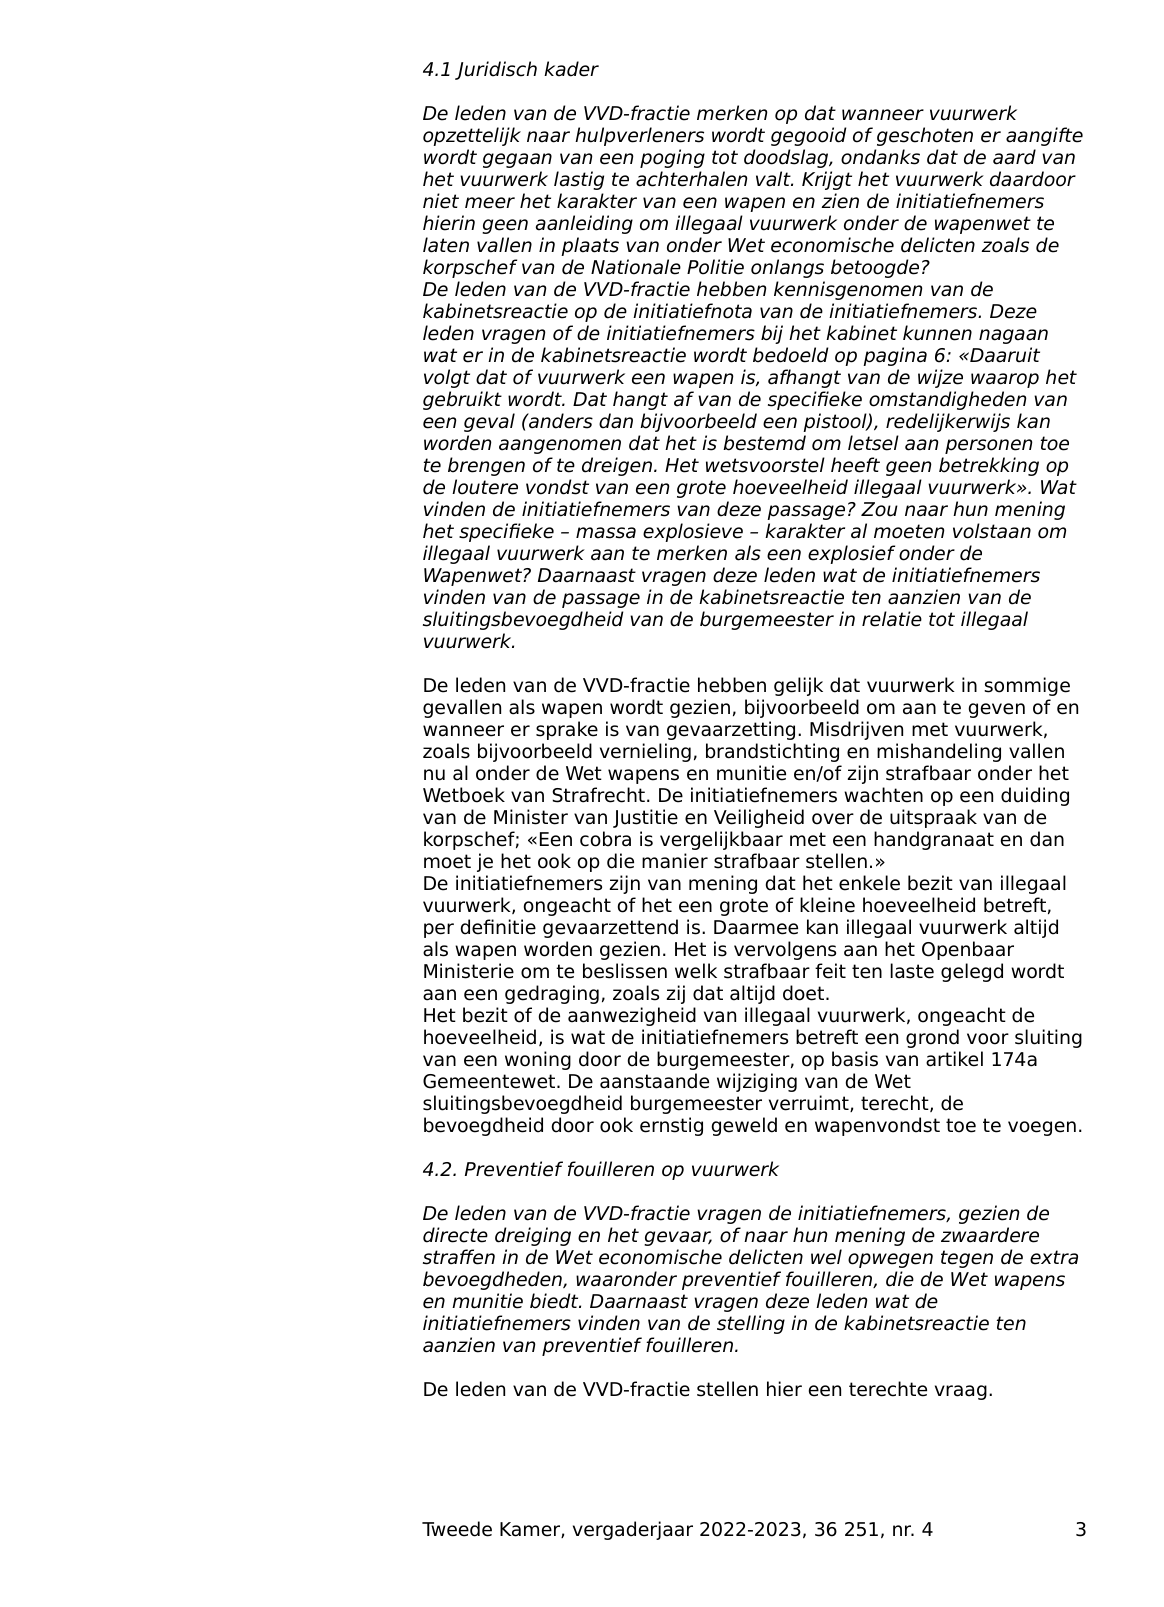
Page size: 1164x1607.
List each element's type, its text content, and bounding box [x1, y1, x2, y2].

text De leden van de VVD-fractie hebben gelijk dat vuurwerk in sommige gevallen als wapen wordt gezien, bijvoorbeeld om aan te geven of en wanneer er sprake is van gevaarzetting. Misdrijven met vuurwerk, zoals bijvoorbeeld vernieling, brandstichting en mishandeling vallen nu al onder de Wet wapens en munitie en/of zijn strafbaar onder het Wetboek van Strafrecht. De initiatiefnemers wachten op een duiding van de Minister van Justitie en Veiligheid over de uitspraak van de korpschef; «Een cobra is vergelijkbaar met een handgranaat en dan moet je het ook op die manier strafbaar stellen.» [422, 675, 1087, 873]
text De leden van de VVD-fractie vragen de initiatiefnemers, gezien de directe dreiging en het gevaar, of naar hun mening de zwaardere straffen in de Wet economische delicten wel opwegen tegen de extra bevoegdheden, waaronder preventief fouilleren, die de Wet wapens en munitie biedt. Daarnaast vragen deze leden wat de initiatiefnemers vinden van de stelling in de kabinetsreactie ten aanzien van preventief fouilleren. [422, 1203, 1087, 1357]
text De leden van de VVD-fractie hebben kennisgenomen van de kabinetsreactie op de initiatiefnota van de initiatiefnemers. Deze leden vragen of de initiatiefnemers bij het kabinet kunnen nagaan wat er in de kabinetsreactie wordt bedoeld op pagina 6: «Daaruit volgt dat of vuurwerk een wapen is, afhangt van de wijze waarop het gebruikt wordt. Dat hangt af van de specifieke omstandigheden van een geval (anders dan bijvoorbeeld een pistool), redelijkerwijs kan worden aangenomen dat het is bestemd om letsel aan personen toe te brengen of te dreigen. Het wetsvoorstel heeft geen betrekking op de loutere vondst van een grote hoeveelheid illegaal vuurwerk». Wat vinden de initiatiefnemers van deze passage? Zou naar hun mening het specifieke – massa explosieve – karakter al moeten volstaan om illegaal vuurwerk aan te merken als een explosief onder de Wapenwet? Daarnaast vragen deze leden wat de initiatiefnemers vinden van de passage in de kabinetsreactie ten aanzien van de sluitingsbevoegdheid van de burgemeester in relatie tot illegaal vuurwerk. [422, 279, 1087, 653]
subtitle 4.1 Juridisch kader [422, 59, 1087, 81]
subtitle 4.2. Preventief fouilleren op vuurwerk [422, 1159, 1087, 1181]
text De initiatiefnemers zijn van mening dat het enkele bezit van illegaal vuurwerk, ongeacht of het een grote of kleine hoeveelheid betreft, per definitie gevaarzettend is. Daarmee kan illegaal vuurwerk altijd als wapen worden gezien. Het is vervolgens aan het Openbaar Ministerie om te beslissen welk strafbaar feit ten laste gelegd wordt aan een gedraging, zoals zij dat altijd doet. [422, 873, 1087, 1004]
text De leden van de VVD-fractie stellen hier een terechte vraag. [422, 1379, 1087, 1401]
text Het bezit of de aanwezigheid van illegaal vuurwerk, ongeacht de hoeveelheid, is wat de initiatiefnemers betreft een grond voor sluiting van een woning door de burgemeester, op basis van artikel 174a Gemeentewet. De aanstaande wijziging van de Wet sluitingsbevoegdheid burgemeester verruimt, terecht, de bevoegdheid door ook ernstig geweld en wapenvondst toe te voegen. [422, 1004, 1087, 1136]
text De leden van de VVD-fractie merken op dat wanneer vuurwerk opzettelijk naar hulpverleners wordt gegooid of geschoten er aangifte wordt gegaan van een poging tot doodslag, ondanks dat de aard van het vuurwerk lastig te achterhalen valt. Krijgt het vuurwerk daardoor niet meer het karakter van een wapen en zien de initiatiefnemers hierin geen aanleiding om illegaal vuurwerk onder de wapenwet te laten vallen in plaats van onder Wet economische delicten zoals de korpschef van de Nationale Politie onlangs betoogde? [422, 103, 1087, 279]
